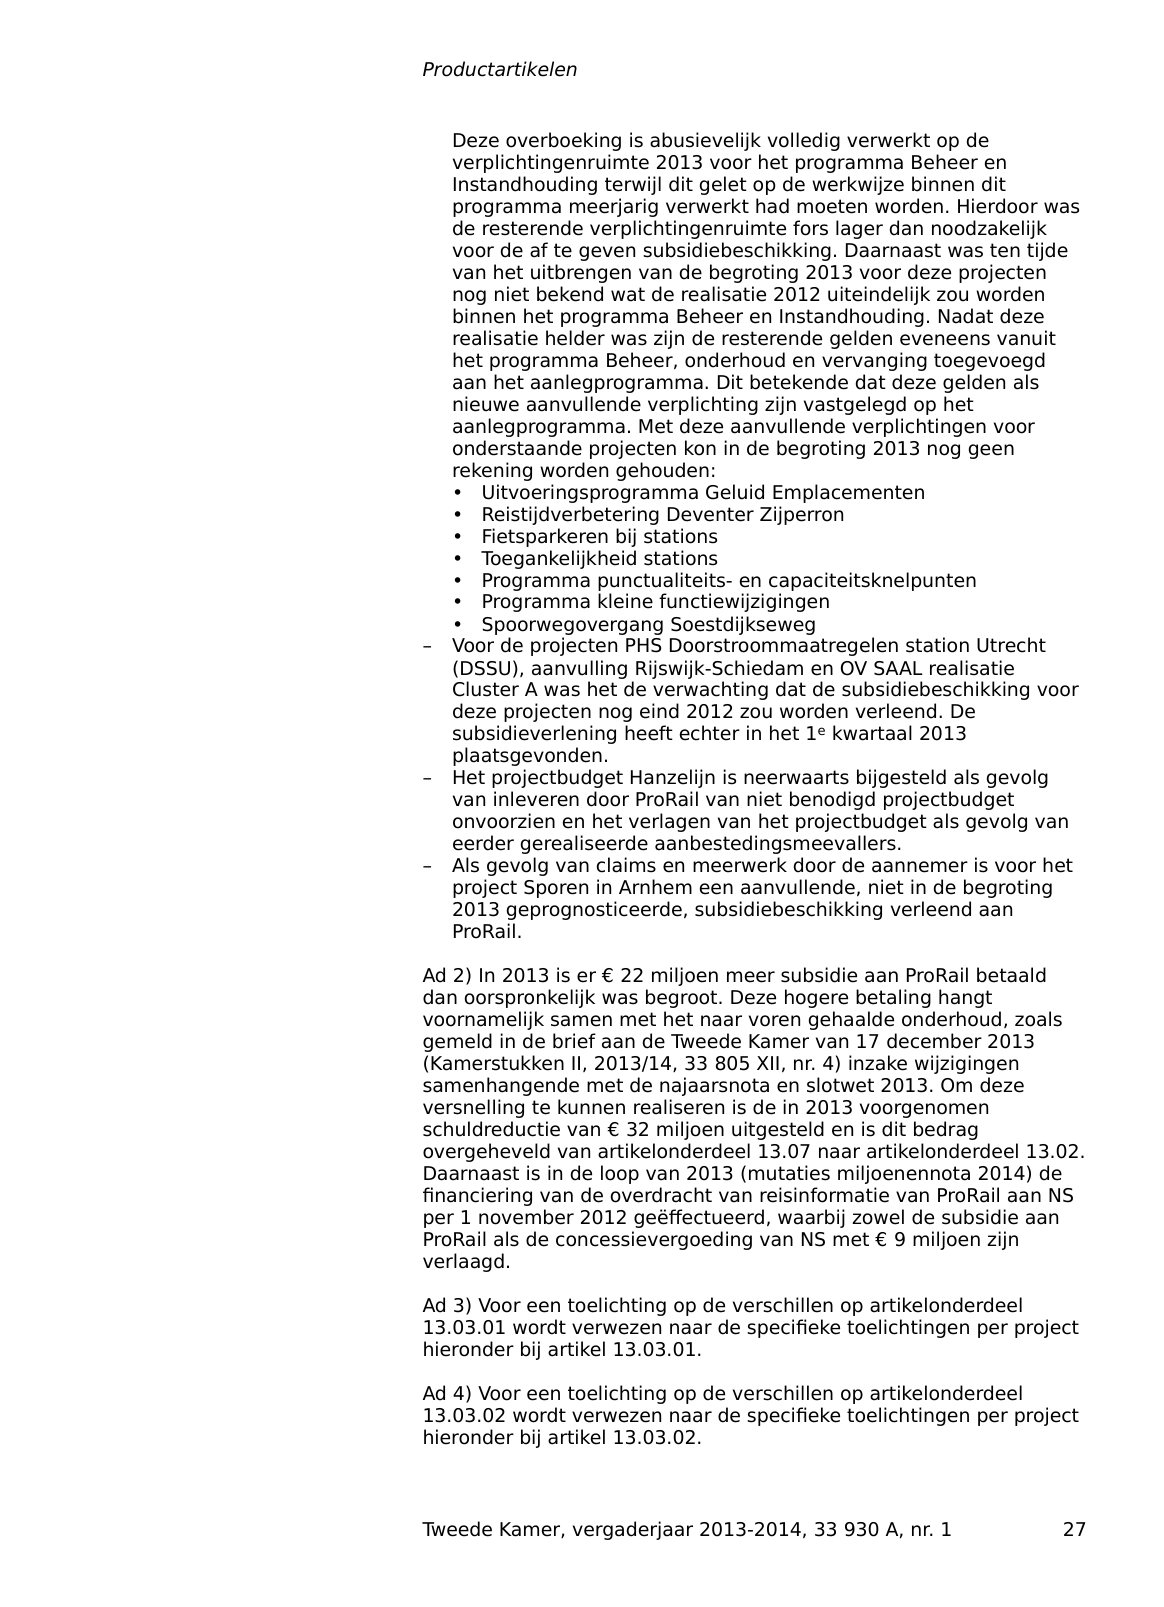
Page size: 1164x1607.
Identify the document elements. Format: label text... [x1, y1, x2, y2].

text Ad 2) In 2013 is er € 22 miljoen meer subsidie aan ProRail betaald dan oorspronkelijk was begroot. Deze hogere betaling hangt voornamelijk samen met het naar voren gehaalde onderhoud, zoals gemeld in de brief aan de Tweede Kamer van 17 december 2013 (Kamerstukken II, 2013/14, 33 805 XII, nr. 4) inzake wijzigingen samenhangende met de najaarsnota en slotwet 2013. Om deze versnelling te kunnen realiseren is de in 2013 voorgenomen schuldreductie van € 32 miljoen uitgesteld en is dit bedrag overgeheveld van artikelonderdeel 13.07 naar artikelonderdeel 13.02. Daarnaast is in de loop van 2013 (mutaties miljoenennota 2014) de financiering van de overdracht van reisinformatie van ProRail aan NS per 1 november 2012 geëffectueerd, waarbij zowel de subsidie aan ProRail als de concessievergoeding van NS met € 9 miljoen zijn verlaagd. [422, 965, 1087, 1273]
text • Reistijdverbetering Deventer Zijperron [452, 503, 1087, 526]
text – Als gevolg van claims en meerwerk door de aannemer is voor het project Sporen in Arnhem een aanvullende, niet in de begroting 2013 geprognosticeerde, subsidiebeschikking verleend aan ProRail. [422, 855, 1087, 943]
text Deze overboeking is abusievelijk volledig verwerkt op de verplichtingenruimte 2013 voor het programma Beheer en Instandhouding terwijl dit gelet op de werkwijze binnen dit programma meerjarig verwerkt had moeten worden. Hierdoor was de resterende verplichtingenruimte fors lager dan noodzakelijk voor de af te geven subsidiebeschikking. Daarnaast was ten tijde van het uitbrengen van de begroting 2013 voor deze projecten nog niet bekend wat de realisatie 2012 uiteindelijk zou worden binnen het programma Beheer en Instandhouding. Nadat deze realisatie helder was zijn de resterende gelden eveneens vanuit het programma Beheer, onderhoud en vervanging toegevoegd aan het aanlegprogramma. Dit betekende dat deze gelden als nieuwe aanvullende verplichting zijn vastgelegd op het aanlegprogramma. Met deze aanvullende verplichtingen voor onderstaande projecten kon in de begroting 2013 nog geen rekening worden gehouden: [422, 130, 1087, 482]
text – Het projectbudget Hanzelijn is neerwaarts bijgesteld als gevolg van inleveren door ProRail van niet benodigd projectbudget onvoorzien en het verlagen van het projectbudget als gevolg van eerder gerealiseerde aanbestedingsmeevallers. [422, 767, 1087, 855]
text • Toegankelijkheid stations [452, 547, 1087, 569]
text Ad 4) Voor een toelichting op de verschillen op artikelonderdeel 13.03.02 wordt verwezen naar de specifieke toelichtingen per project hieronder bij artikel 13.03.02. [422, 1383, 1087, 1449]
text • Uitvoeringsprogramma Geluid Emplacementen [452, 482, 1087, 503]
text – Voor de projecten PHS Doorstroommaatregelen station Utrecht (DSSU), aanvulling Rijswijk-Schiedam en OV SAAL realisatie Cluster A was het de verwachting dat de subsidiebeschikking voor deze projecten nog eind 2012 zou worden verleend. De subsidieverlening heeft echter in het 1e kwartaal 2013 plaatsgevonden. [422, 635, 1087, 767]
text • Programma punctualiteits- en capaciteitsknelpunten [452, 569, 1087, 591]
text Ad 3) Voor een toelichting op de verschillen op artikelonderdeel 13.03.01 wordt verwezen naar de specifieke toelichtingen per project hieronder bij artikel 13.03.01. [422, 1295, 1087, 1361]
text • Fietsparkeren bij stations [452, 526, 1087, 547]
text • Programma kleine functiewijzigingen [452, 591, 1087, 613]
text • Spoorwegovergang Soestdijkseweg [452, 613, 1087, 635]
